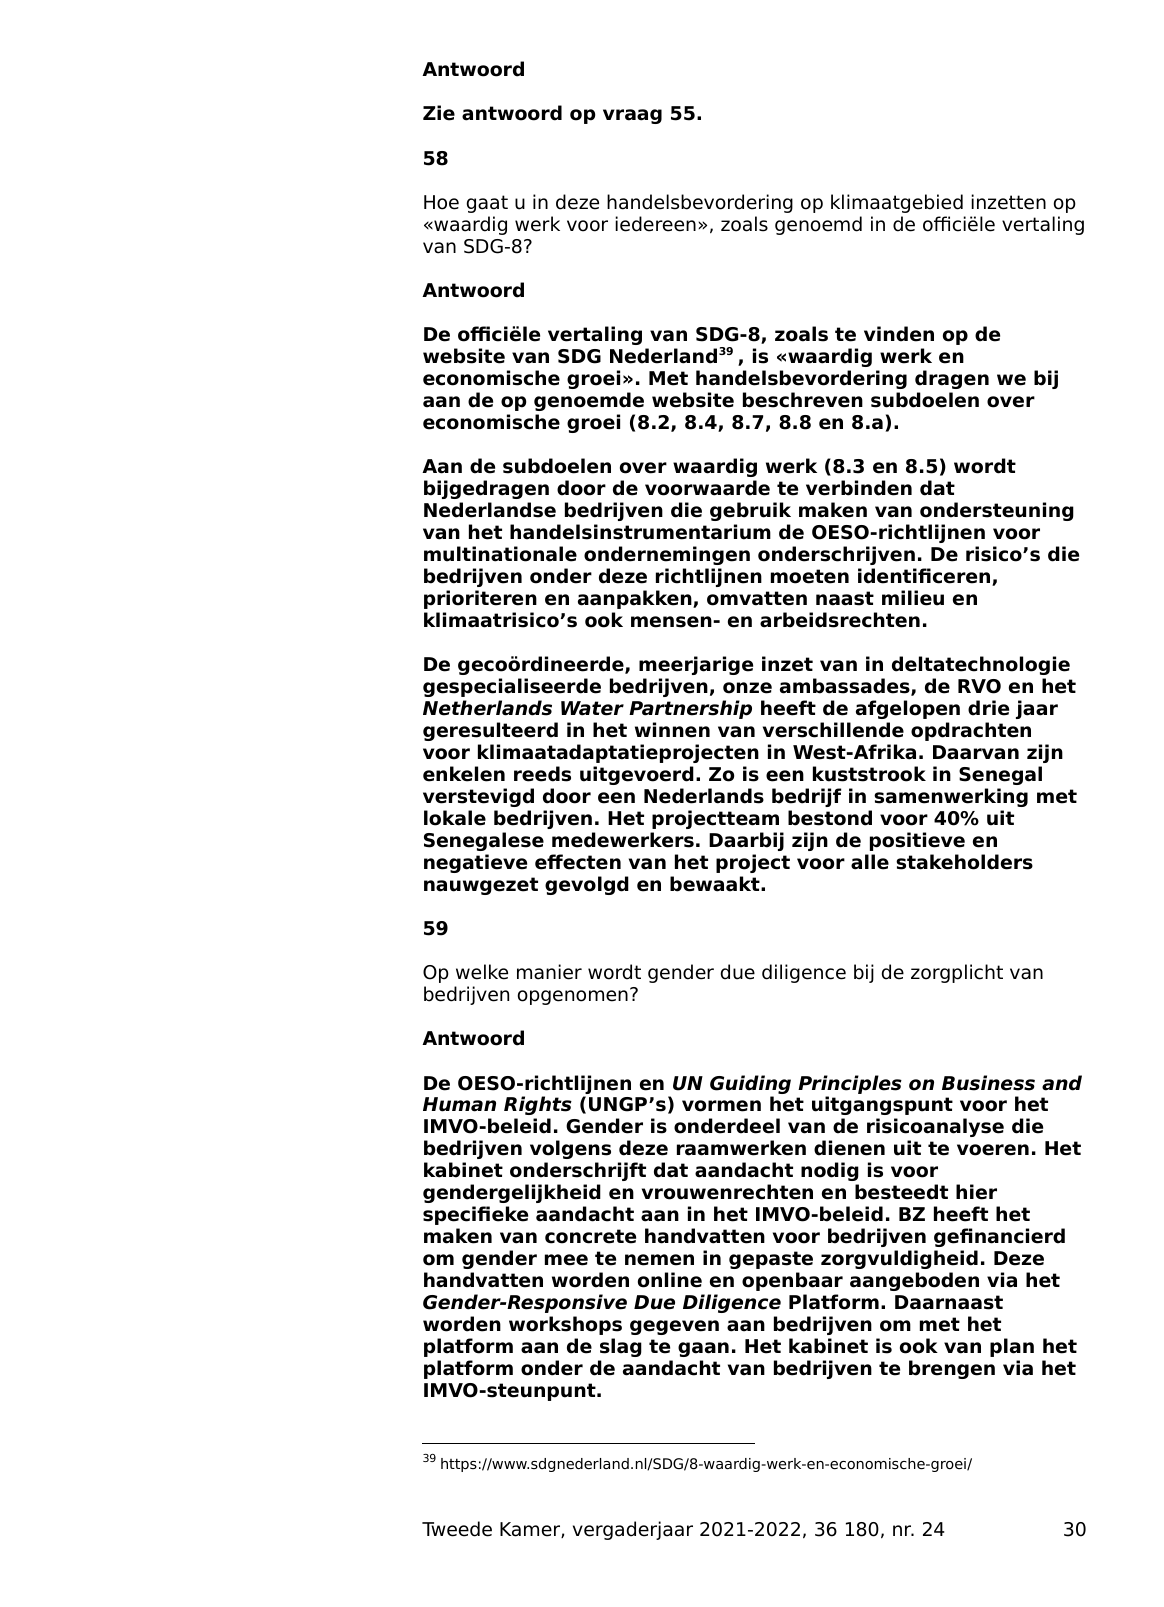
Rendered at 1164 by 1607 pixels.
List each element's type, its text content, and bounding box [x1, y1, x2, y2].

text https://www.sdgnederland.nl/SDG/8-waardig-werk-en-economische-groei/ [422, 1452, 1087, 1474]
subtitle 59 [422, 918, 1087, 940]
text De OESO-richtlijnen en UN Guiding Principles on Business and Human Rights (UNGP’s) vormen het uitgangspunt voor het IMVO-beleid. Gender is onderdeel van de risicoanalyse die bedrijven volgens deze raamwerken dienen uit te voeren. Het kabinet onderschrijft dat aandacht nodig is voor gendergelijkheid en vrouwenrechten en besteedt hier specifieke aandacht aan in het IMVO-beleid. BZ heeft het maken van concrete handvatten voor bedrijven gefinancierd om gender mee te nemen in gepaste zorgvuldigheid. Deze handvatten worden online en openbaar aangeboden via het Gender-Responsive Due Diligence Platform. Daarnaast worden workshops gegeven aan bedrijven om met het platform aan de slag te gaan. Het kabinet is ook van plan het platform onder de aandacht van bedrijven te brengen via het IMVO-steunpunt. [422, 1072, 1087, 1402]
text Op welke manier wordt gender due diligence bij de zorgplicht van bedrijven opgenomen? [422, 962, 1087, 1006]
subtitle Antwoord [422, 1028, 1087, 1050]
subtitle Antwoord [422, 280, 1087, 302]
text Zie antwoord op vraag 55. [422, 103, 1087, 125]
text Hoe gaat u in deze handelsbevordering op klimaatgebied inzetten op «waardig werk voor iedereen», zoals genoemd in de officiële vertaling van SDG-8? [422, 192, 1087, 257]
text Aan de subdoelen over waardig werk (8.3 en 8.5) wordt bijgedragen door de voorwaarde te verbinden dat Nederlandse bedrijven die gebruik maken van ondersteuning van het handelsinstrumentarium de OESO-richtlijnen voor multinationale ondernemingen onderschrijven. De risico’s die bedrijven onder deze richtlijnen moeten identificeren, prioriteren en aanpakken, omvatten naast milieu en klimaatrisico’s ook mensen- en arbeidsrechten. [422, 456, 1087, 632]
subtitle Antwoord [422, 59, 1087, 81]
text De gecoördineerde, meerjarige inzet van in deltatechnologie gespecialiseerde bedrijven, onze ambassades, de RVO en het Netherlands Water Partnership heeft de afgelopen drie jaar geresulteerd in het winnen van verschillende opdrachten voor klimaatadaptatieprojecten in West-Afrika. Daarvan zijn enkelen reeds uitgevoerd. Zo is een kuststrook in Senegal verstevigd door een Nederlands bedrijf in samenwerking met lokale bedrijven. Het projectteam bestond voor 40% uit Senegalese medewerkers. Daarbij zijn de positieve en negatieve effecten van het project voor alle stakeholders nauwgezet gevolgd en bewaakt. [422, 654, 1087, 896]
text De officiële vertaling van SDG-8, zoals te vinden op de website van SDG Nederland, is «waardig werk en economische groei». Met handelsbevordering dragen we bij aan de op genoemde website beschreven subdoelen over economische groei (8.2, 8.4, 8.7, 8.8 en 8.a). [422, 324, 1087, 434]
subtitle 58 [422, 147, 1087, 169]
